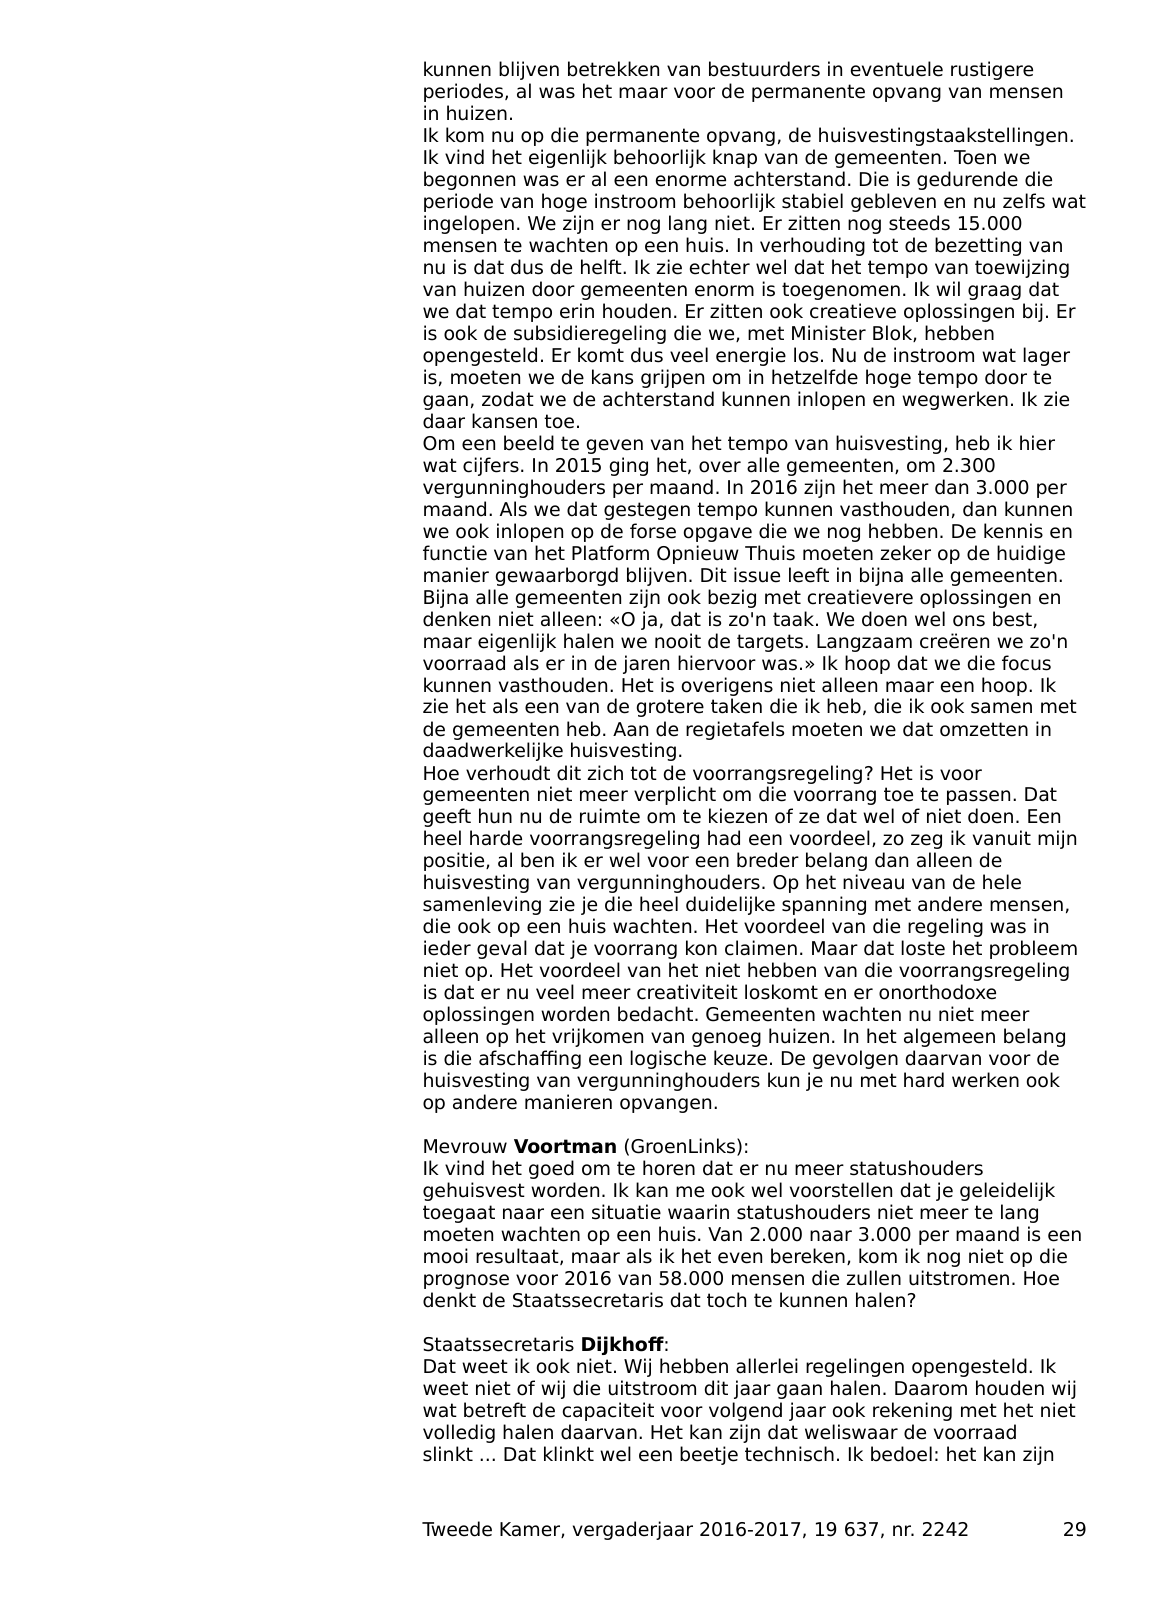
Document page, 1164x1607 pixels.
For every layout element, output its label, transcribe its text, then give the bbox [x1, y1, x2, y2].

text Om een beeld te geven van het tempo van huisvesting, heb ik hier wat cijfers. In 2015 ging het, over alle gemeenten, om 2.300 vergunninghouders per maand. In 2016 zijn het meer dan 3.000 per maand. Als we dat gestegen tempo kunnen vasthouden, dan kunnen we ook inlopen op de forse opgave die we nog hebben. De kennis en functie van het Platform Opnieuw Thuis moeten zeker op de huidige manier gewaarborgd blijven. Dit issue leeft in bijna alle gemeenten. Bijna alle gemeenten zijn ook bezig met creatievere oplossingen en denken niet alleen: «O ja, dat is zo'n taak. We doen wel ons best, maar eigenlijk halen we nooit de targets. Langzaam creëren we zo'n voorraad als er in de jaren hiervoor was.» Ik hoop dat we die focus kunnen vasthouden. Het is overigens niet alleen maar een hoop. Ik zie het als een van de grotere taken die ik heb, die ik ook samen met de gemeenten heb. Aan de regietafels moeten we dat omzetten in daadwerkelijke huisvesting. [422, 433, 1087, 762]
text Staatssecretaris Dijkhoff: [422, 1334, 1087, 1356]
text Ik kom nu op die permanente opvang, de huisvestingstaakstellingen. Ik vind het eigenlijk behoorlijk knap van de gemeenten. Toen we begonnen was er al een enorme achterstand. Die is gedurende die periode van hoge instroom behoorlijk stabiel gebleven en nu zelfs wat ingelopen. We zijn er nog lang niet. Er zitten nog steeds 15.000 mensen te wachten op een huis. In verhouding tot de bezetting van nu is dat dus de helft. Ik zie echter wel dat het tempo van toewijzing van huizen door gemeenten enorm is toegenomen. Ik wil graag dat we dat tempo erin houden. Er zitten ook creatieve oplossingen bij. Er is ook de subsidieregeling die we, met Minister Blok, hebben opengesteld. Er komt dus veel energie los. Nu de instroom wat lager is, moeten we de kans grijpen om in hetzelfde hoge tempo door te gaan, zodat we de achterstand kunnen inlopen en wegwerken. Ik zie daar kansen toe. [422, 125, 1087, 433]
text Hoe verhoudt dit zich tot de voorrangsregeling? Het is voor gemeenten niet meer verplicht om die voorrang toe te passen. Dat geeft hun nu de ruimte om te kiezen of ze dat wel of niet doen. Een heel harde voorrangsregeling had een voordeel, zo zeg ik vanuit mijn positie, al ben ik er wel voor een breder belang dan alleen de huisvesting van vergunninghouders. Op het niveau van de hele samenleving zie je die heel duidelijke spanning met andere mensen, die ook op een huis wachten. Het voordeel van die regeling was in ieder geval dat je voorrang kon claimen. Maar dat loste het probleem niet op. Het voordeel van het niet hebben van die voorrangsregeling is dat er nu veel meer creativiteit loskomt en er onorthodoxe oplossingen worden bedacht. Gemeenten wachten nu niet meer alleen op het vrijkomen van genoeg huizen. In het algemeen belang is die afschaffing een logische keuze. De gevolgen daarvan voor de huisvesting van vergunninghouders kun je nu met hard werken ook op andere manieren opvangen. [422, 762, 1087, 1114]
text kunnen blijven betrekken van bestuurders in eventuele rustigere periodes, al was het maar voor de permanente opvang van mensen in huizen. [422, 59, 1087, 125]
text Mevrouw Voortman (GroenLinks): [422, 1136, 1087, 1158]
text Ik vind het goed om te horen dat er nu meer statushouders gehuisvest worden. Ik kan me ook wel voorstellen dat je geleidelijk toegaat naar een situatie waarin statushouders niet meer te lang moeten wachten op een huis. Van 2.000 naar 3.000 per maand is een mooi resultaat, maar als ik het even bereken, kom ik nog niet op die prognose voor 2016 van 58.000 mensen die zullen uitstromen. Hoe denkt de Staatssecretaris dat toch te kunnen halen? [422, 1158, 1087, 1312]
text Dat weet ik ook niet. Wij hebben allerlei regelingen opengesteld. Ik weet niet of wij die uitstroom dit jaar gaan halen. Daarom houden wij wat betreft de capaciteit voor volgend jaar ook rekening met het niet volledig halen daarvan. Het kan zijn dat weliswaar de voorraad slinkt ... Dat klinkt wel een beetje technisch. Ik bedoel: het kan zijn [422, 1356, 1087, 1466]
